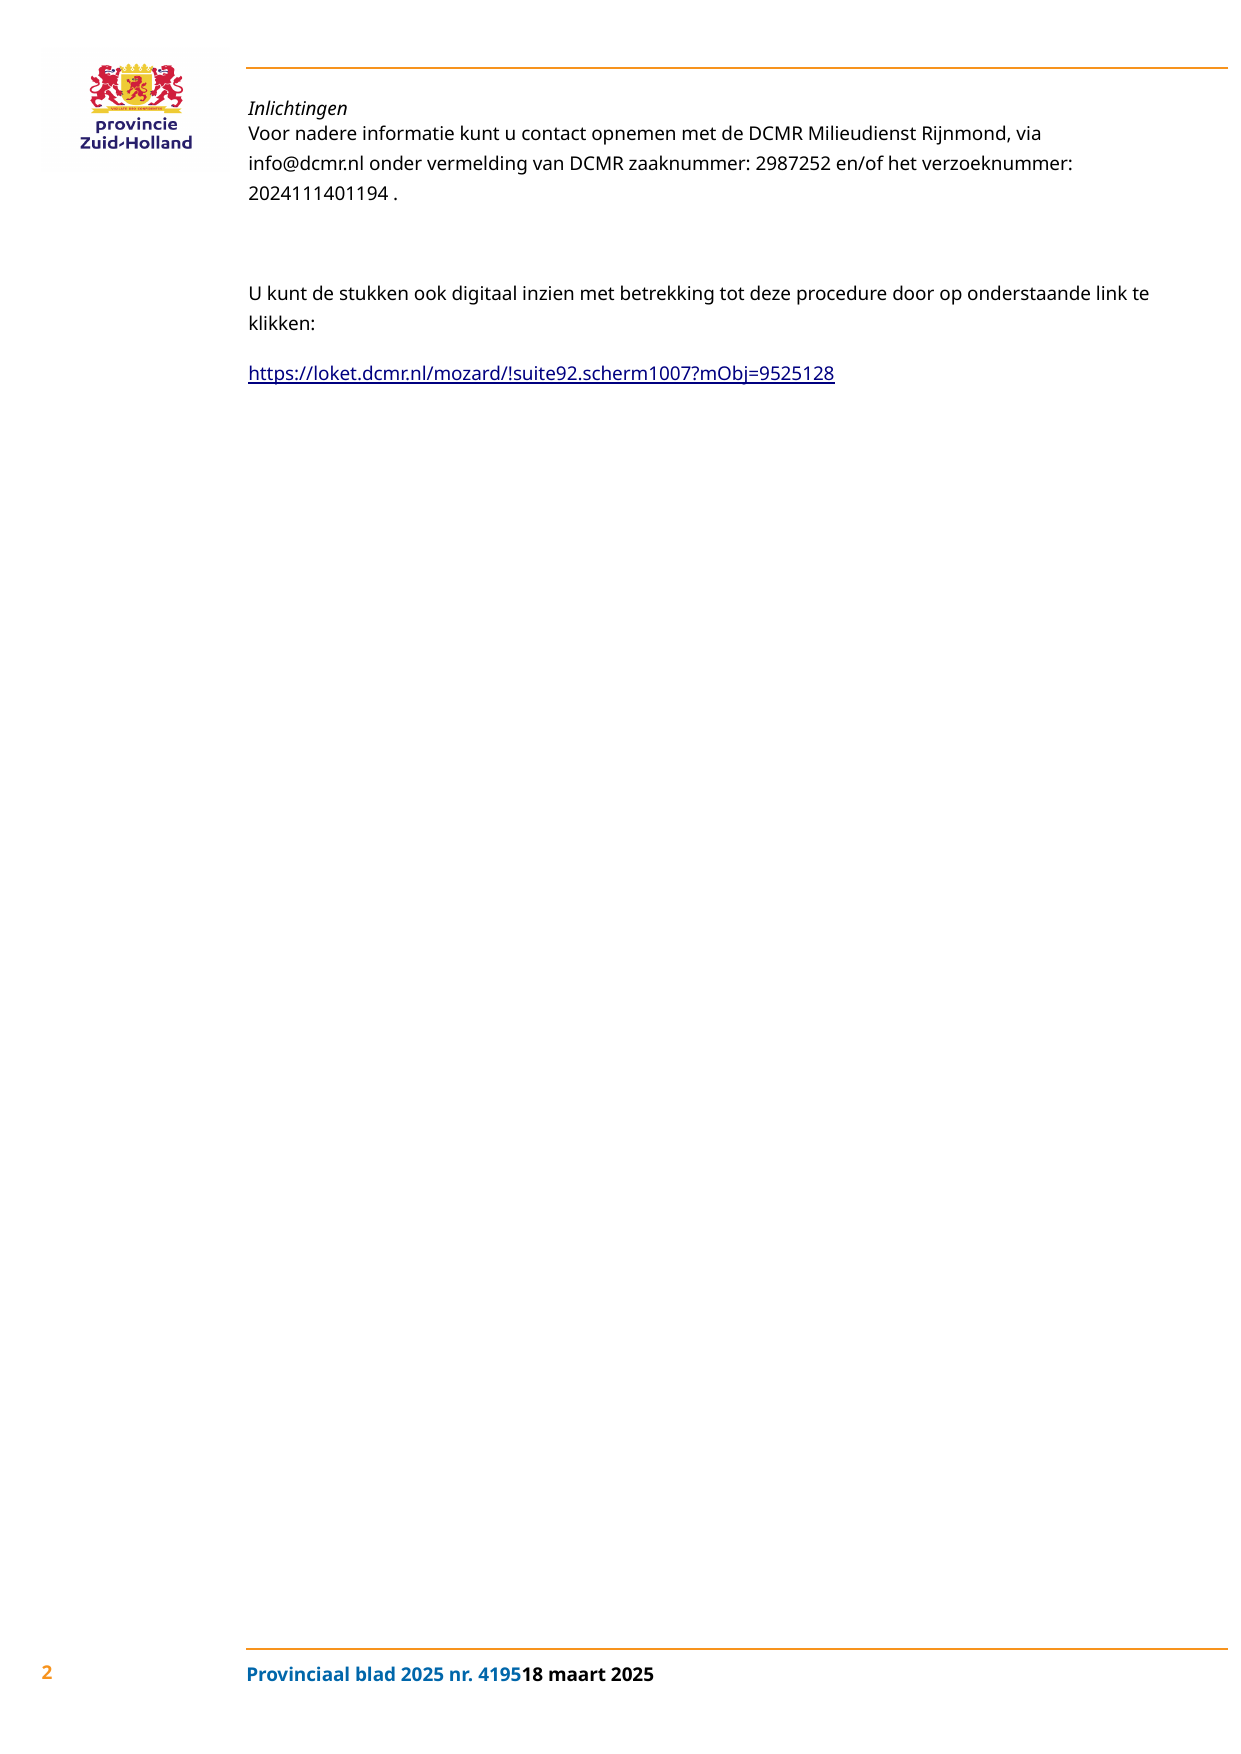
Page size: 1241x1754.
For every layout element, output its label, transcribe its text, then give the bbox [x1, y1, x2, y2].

text https://loket.dcmr.nl/mozard/!suite92.scherm1007?mObj=9525128 [248, 361, 1152, 386]
text Voor nadere informatie kunt u contact opnemen met de DCMR Milieudienst Rijnmond, via info@dcmr.nl onder vermelding van DCMR zaaknummer: 2987252 en/of het verzoeknummer: 2024111401194 . [248, 121, 1152, 205]
picture [41, 47, 231, 172]
text U kunt de stukken ook digitaal inzien met betrekking tot deze procedure door op onderstaande link te klikken: [248, 281, 1152, 336]
text Inlichtingen [248, 95, 1152, 121]
